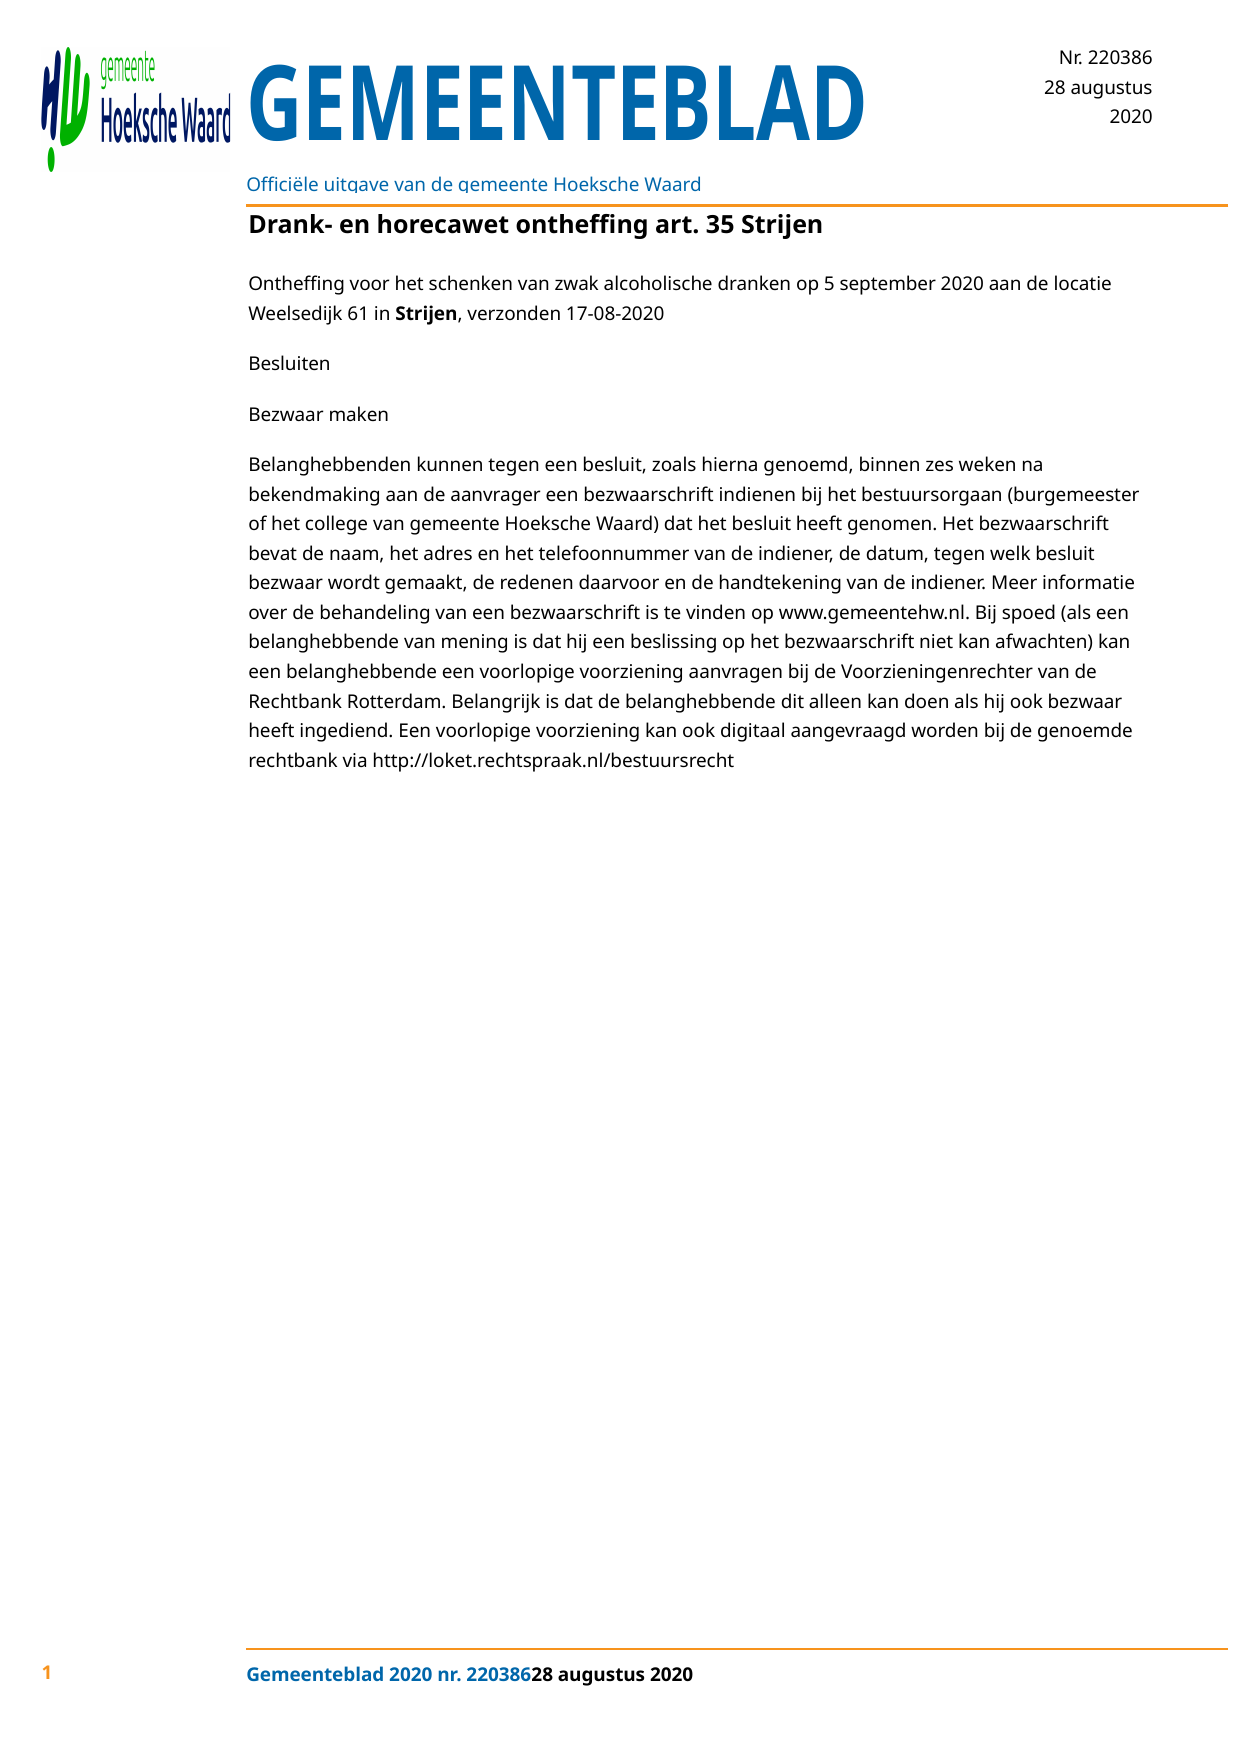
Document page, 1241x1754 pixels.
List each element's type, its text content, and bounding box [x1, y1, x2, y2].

text Besluiten [248, 350, 1152, 376]
picture [41, 47, 231, 172]
text Belanghebbenden kunnen tegen een besluit, zoals hierna genoemd, binnen zes weken na bekendmaking aan de aanvrager een bezwaarschrift indienen bij het bestuursorgaan (burgemeester of het college van gemeente Hoeksche Waard) dat het besluit heeft genomen. Het bezwaarschrift bevat de naam, het adres en het telefoonnummer van de indiener, de datum, tegen welk besluit bezwaar wordt gemaakt, de redenen daarvoor en de handtekening van de indiener. Meer informatie over de behandeling van een bezwaarschrift is te vinden op www.gemeentehw.nl. Bij spoed (als een belanghebbende van mening is dat hij een beslissing op het bezwaarschrift niet kan afwachten) kan een belanghebbende een voorlopige voorziening aanvragen bij de Voorzieningenrechter van de Rechtbank Rotterdam. Belangrijk is dat de belanghebbende dit alleen kan doen als hij ook bezwaar heeft ingediend. Een voorlopige voorziening kan ook digitaal aangevraagd worden bij de genoemde rechtbank via http://loket.rechtspraak.nl/bestuursrecht [248, 451, 1152, 773]
text Drank- en horecawet ontheffing art. 35 Strijen [248, 207, 1152, 241]
text Ontheffing voor het schenken van zwak alcoholische dranken op 5 september 2020 aan de locatie Weelsedijk 61 in Strijen, verzonden 17-08-2020 [248, 270, 1152, 326]
text Bezwaar maken [248, 401, 1152, 426]
